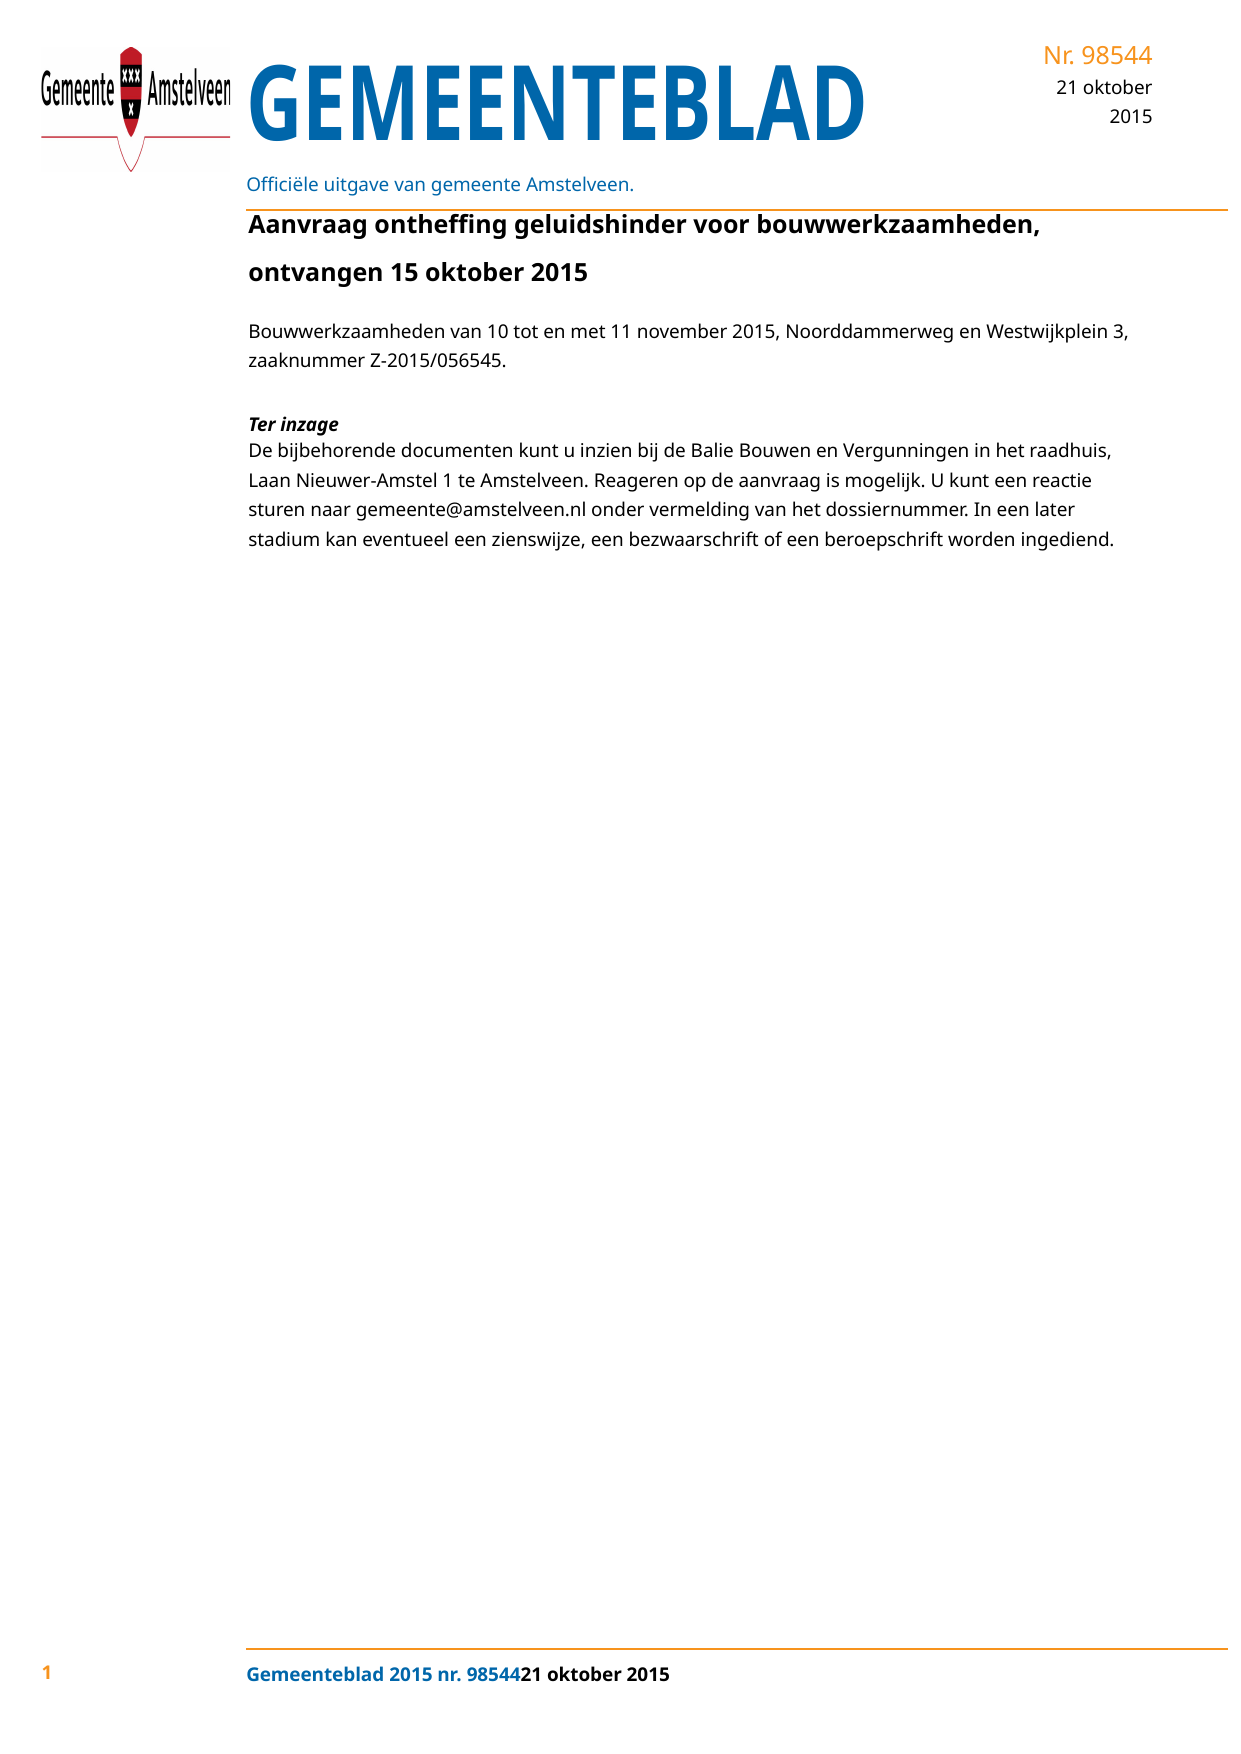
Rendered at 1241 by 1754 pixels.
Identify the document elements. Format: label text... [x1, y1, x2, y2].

text De bijbehorende documenten kunt u inzien bij de Balie Bouwen en Vergunningen in het raadhuis, Laan Nieuwer-Amstel 1 te Amstelveen. Reageren op de aanvraag is mogelijk. U kunt een reactie sturen naar gemeente@amstelveen.nl onder vermelding van het dossiernummer. In een later stadium kan eventueel een zienswijze, een bezwaarschrift of een beroepschrift worden ingediend. [248, 437, 1152, 552]
picture [41, 47, 231, 172]
text Bouwwerkzaamheden van 10 tot en met 11 november 2015, Noorddammerweg en Westwijkplein 3, zaaknummer Z-2015/056545. [248, 318, 1152, 373]
text Ter inzage [248, 411, 1152, 437]
text Aanvraag ontheffing geluidshinder voor bouwwerkzaamheden, ontvangen 15 oktober 2015 [248, 211, 1152, 288]
